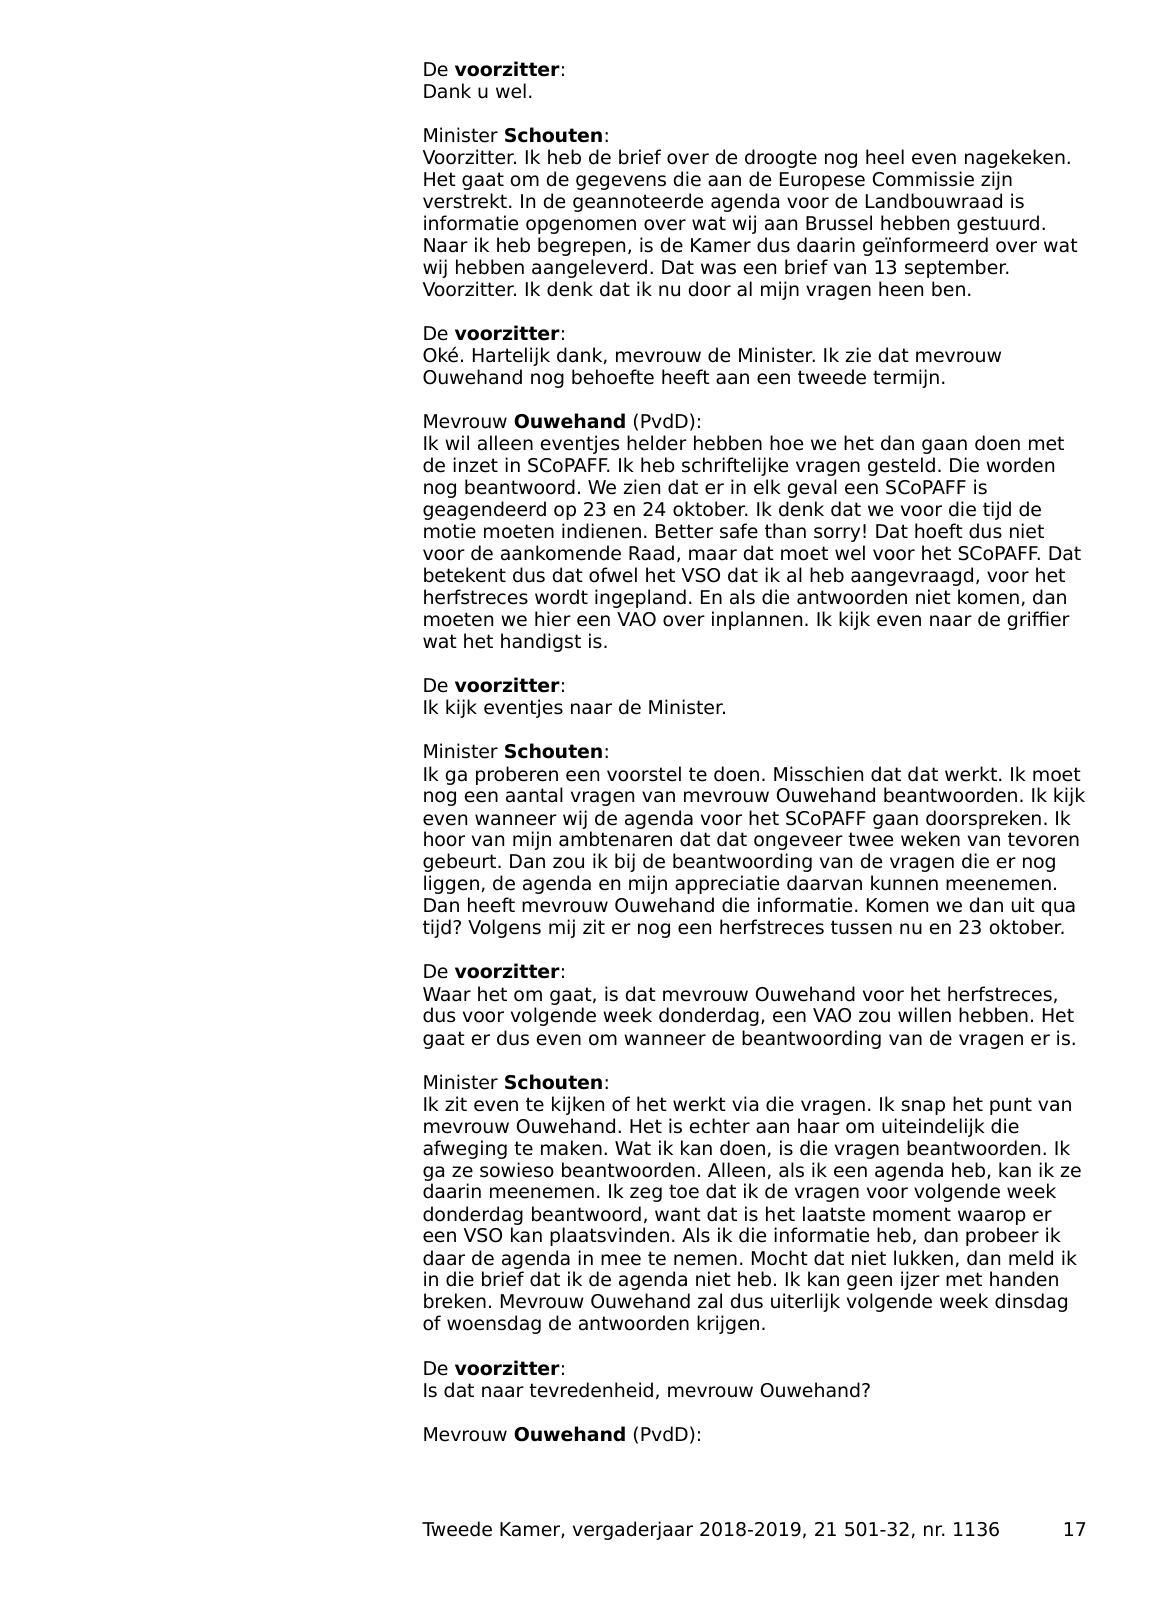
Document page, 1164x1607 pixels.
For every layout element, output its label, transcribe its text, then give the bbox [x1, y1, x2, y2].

text Voorzitter. Ik denk dat ik nu door al mijn vragen heen ben. [422, 279, 1087, 301]
text Waar het om gaat, is dat mevrouw Ouwehand voor het herfstreces, dus voor volgende week donderdag, een VAO zou willen hebben. Het gaat er dus even om wanneer de beantwoording van de vragen er is. [422, 983, 1087, 1049]
text Ik wil alleen eventjes helder hebben hoe we het dan gaan doen met de inzet in SCoPAFF. Ik heb schriftelijke vragen gesteld. Die worden nog beantwoord. We zien dat er in elk geval een SCoPAFF is geagendeerd op 23 en 24 oktober. Ik denk dat we voor die tijd de motie moeten indienen. Better safe than sorry! Dat hoeft dus niet voor de aankomende Raad, maar dat moet wel voor het SCoPAFF. Dat betekent dus dat ofwel het VSO dat ik al heb aangevraagd, voor het herfstreces wordt ingepland. En als die antwoorden niet komen, dan moeten we hier een VAO over inplannen. Ik kijk even naar de griffier wat het handigst is. [422, 433, 1087, 653]
text De voorzitter: [422, 961, 1087, 983]
text Ik kijk eventjes naar de Minister. [422, 697, 1087, 719]
text Oké. Hartelijk dank, mevrouw de Minister. Ik zie dat mevrouw Ouwehand nog behoefte heeft aan een tweede termijn. [422, 345, 1087, 389]
text Minister Schouten: [422, 1072, 1087, 1093]
text Minister Schouten: [422, 125, 1087, 147]
text Mevrouw Ouwehand (PvdD): [422, 1424, 1087, 1446]
text Is dat naar tevredenheid, mevrouw Ouwehand? [422, 1379, 1087, 1401]
text Voorzitter. Ik heb de brief over de droogte nog heel even nagekeken. Het gaat om de gegevens die aan de Europese Commissie zijn verstrekt. In de geannoteerde agenda voor de Landbouwraad is informatie opgenomen over wat wij aan Brussel hebben gestuurd. Naar ik heb begrepen, is de Kamer dus daarin geïnformeerd over wat wij hebben aangeleverd. Dat was een brief van 13 september. [422, 147, 1087, 279]
text Dank u wel. [422, 81, 1087, 103]
text De voorzitter: [422, 675, 1087, 697]
text Ik ga proberen een voorstel te doen. Misschien dat dat werkt. Ik moet nog een aantal vragen van mevrouw Ouwehand beantwoorden. Ik kijk even wanneer wij de agenda voor het SCoPAFF gaan doorspreken. Ik hoor van mijn ambtenaren dat dat ongeveer twee weken van tevoren gebeurt. Dan zou ik bij de beantwoording van de vragen die er nog liggen, de agenda en mijn appreciatie daarvan kunnen meenemen. Dan heeft mevrouw Ouwehand die informatie. Komen we dan uit qua tijd? Volgens mij zit er nog een herfstreces tussen nu en 23 oktober. [422, 763, 1087, 939]
text De voorzitter: [422, 323, 1087, 345]
text Ik zit even te kijken of het werkt via die vragen. Ik snap het punt van mevrouw Ouwehand. Het is echter aan haar om uiteindelijk die afweging te maken. Wat ik kan doen, is die vragen beantwoorden. Ik ga ze sowieso beantwoorden. Alleen, als ik een agenda heb, kan ik ze daarin meenemen. Ik zeg toe dat ik de vragen voor volgende week donderdag beantwoord, want dat is het laatste moment waarop er een VSO kan plaatsvinden. Als ik die informatie heb, dan probeer ik daar de agenda in mee te nemen. Mocht dat niet lukken, dan meld ik in die brief dat ik de agenda niet heb. Ik kan geen ijzer met handen breken. Mevrouw Ouwehand zal dus uiterlijk volgende week dinsdag of woensdag de antwoorden krijgen. [422, 1093, 1087, 1335]
text De voorzitter: [422, 59, 1087, 81]
text Mevrouw Ouwehand (PvdD): [422, 411, 1087, 433]
text De voorzitter: [422, 1357, 1087, 1379]
text Minister Schouten: [422, 741, 1087, 763]
